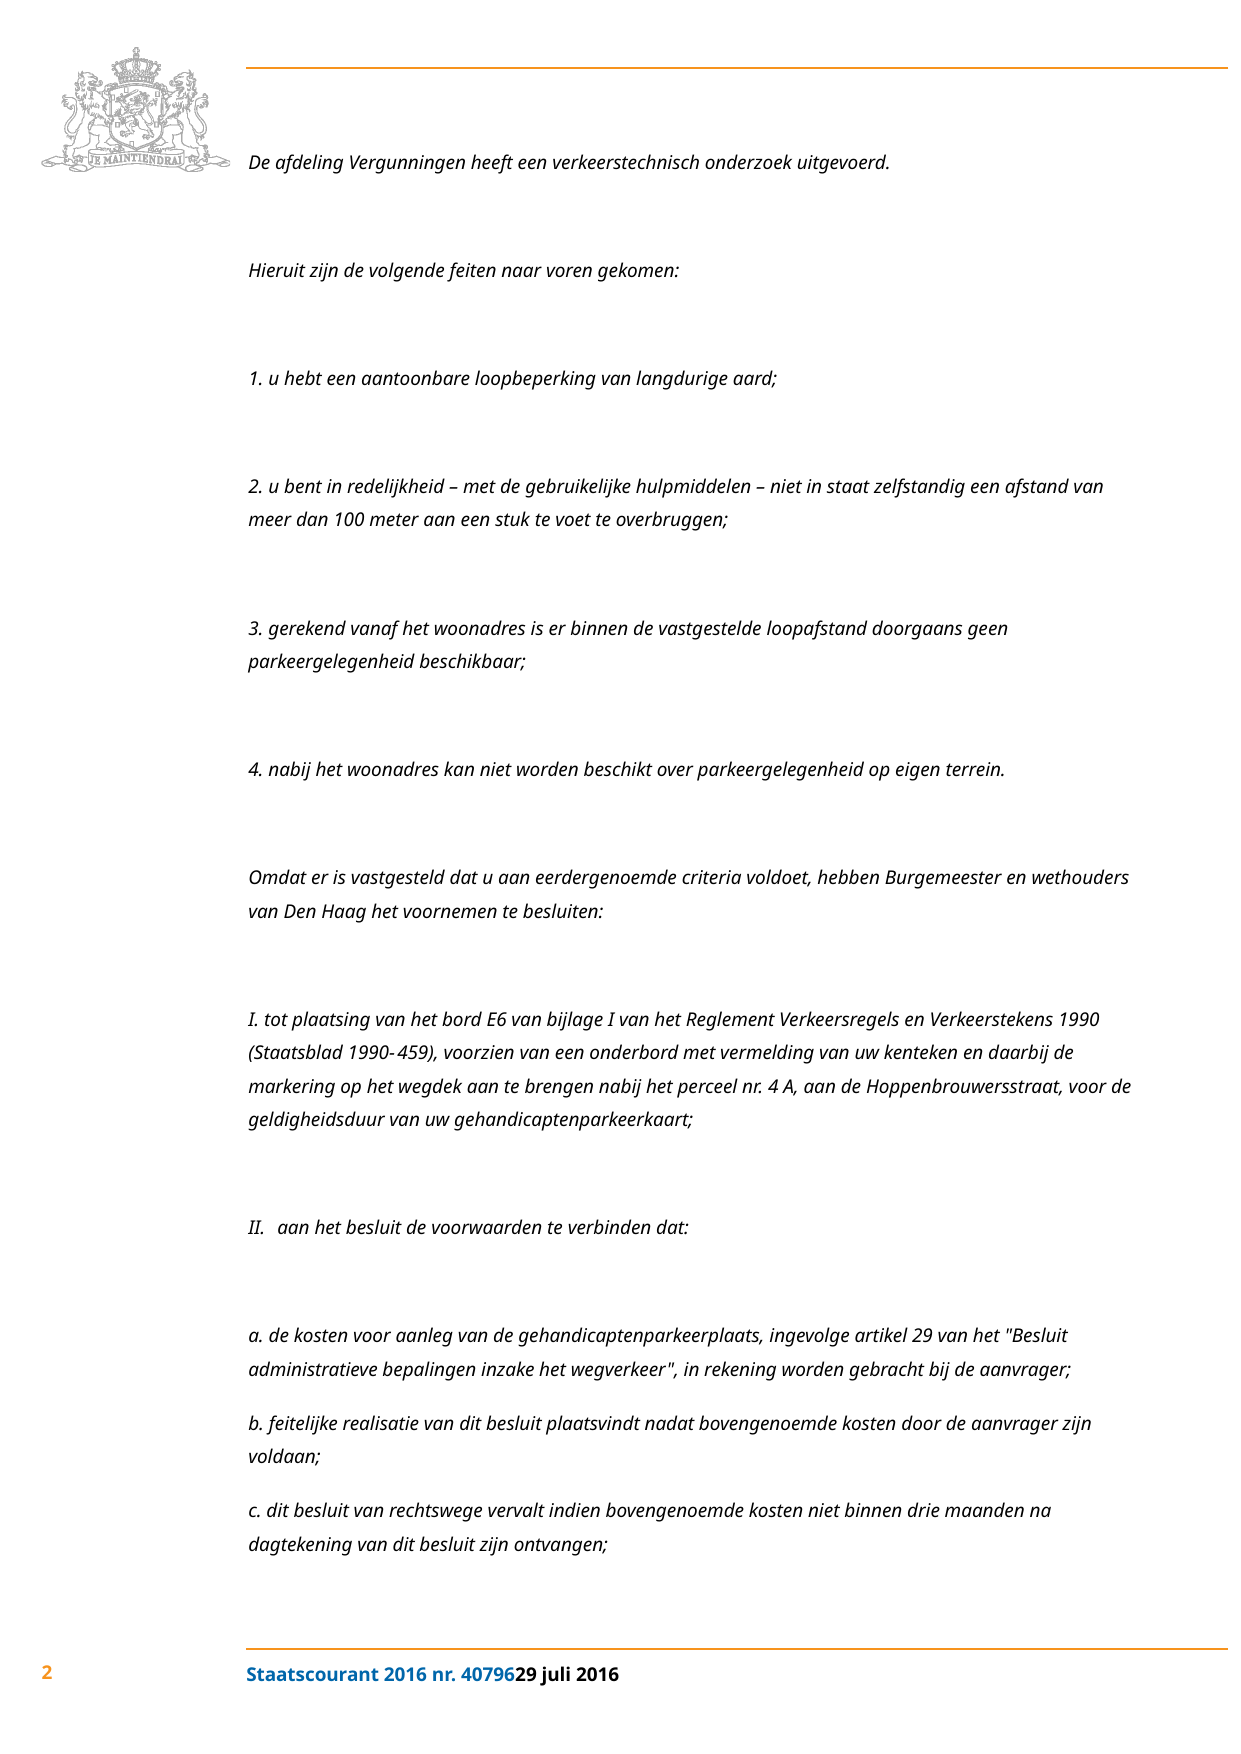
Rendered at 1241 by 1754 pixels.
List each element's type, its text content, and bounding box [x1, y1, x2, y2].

text 4. nabij het woonadres kan niet worden beschikt over parkeergelegenheid op eigen terrein. [248, 756, 1152, 782]
text a. de kosten voor aanleg van de gehandicaptenparkeerplaats, ingevolge artikel 29 van het "Besluit administratieve bepalingen inzake het wegverkeer", in rekening worden gebracht bij de aanvrager; [248, 1323, 1152, 1382]
text De afdeling Vergunningen heeft een verkeerstechnisch onderzoek uitgevoerd. [248, 149, 1152, 174]
text 2. u bent in redelijkheid – met de gebruikelijke hulpmiddelen – niet in staat zelfstandig een afstand van meer dan 100 meter aan een stuk te voet te overbruggen; [248, 473, 1152, 532]
text b. feitelijke realisatie van dit besluit plaatsvindt nadat bovengenoemde kosten door de aanvrager zijn voldaan; [248, 1410, 1152, 1469]
text Omdat er is vastgesteld dat u aan eerdergenoemde criteria voldoet, hebben Burgemeester en wethouders van Den Haag het voornemen te besluiten: [248, 864, 1152, 924]
text Hieruit zijn de volgende feiten naar voren gekomen: [248, 257, 1152, 283]
picture [41, 47, 231, 172]
text I. tot plaatsing van het bord E6 van bijlage I van het Reglement Verkeersregels en Verkeerstekens 1990 (Staatsblad 1990‑459), voorzien van een onderbord met vermelding van uw kenteken en daarbij de markering op het wegdek aan te brengen nabij het perceel nr. 4 A, aan de Hoppenbrouwersstraat, voor de geldigheidsduur van uw gehandicaptenparkeerkaart; [248, 1006, 1152, 1132]
text 3. gerekend vanaf het woonadres is er binnen de vastgestelde loopafstand doorgaans geen parkeergelegenheid beschikbaar; [248, 615, 1152, 674]
text II. aan het besluit de voorwaarden te verbinden dat: [248, 1214, 1152, 1240]
text 1. u hebt een aantoonbare loopbeperking van langdurige aard; [248, 365, 1152, 391]
text c. dit besluit van rechtswege vervalt indien bovengenoemde kosten niet binnen drie maanden na dagtekening van dit besluit zijn ontvangen; [248, 1498, 1152, 1557]
